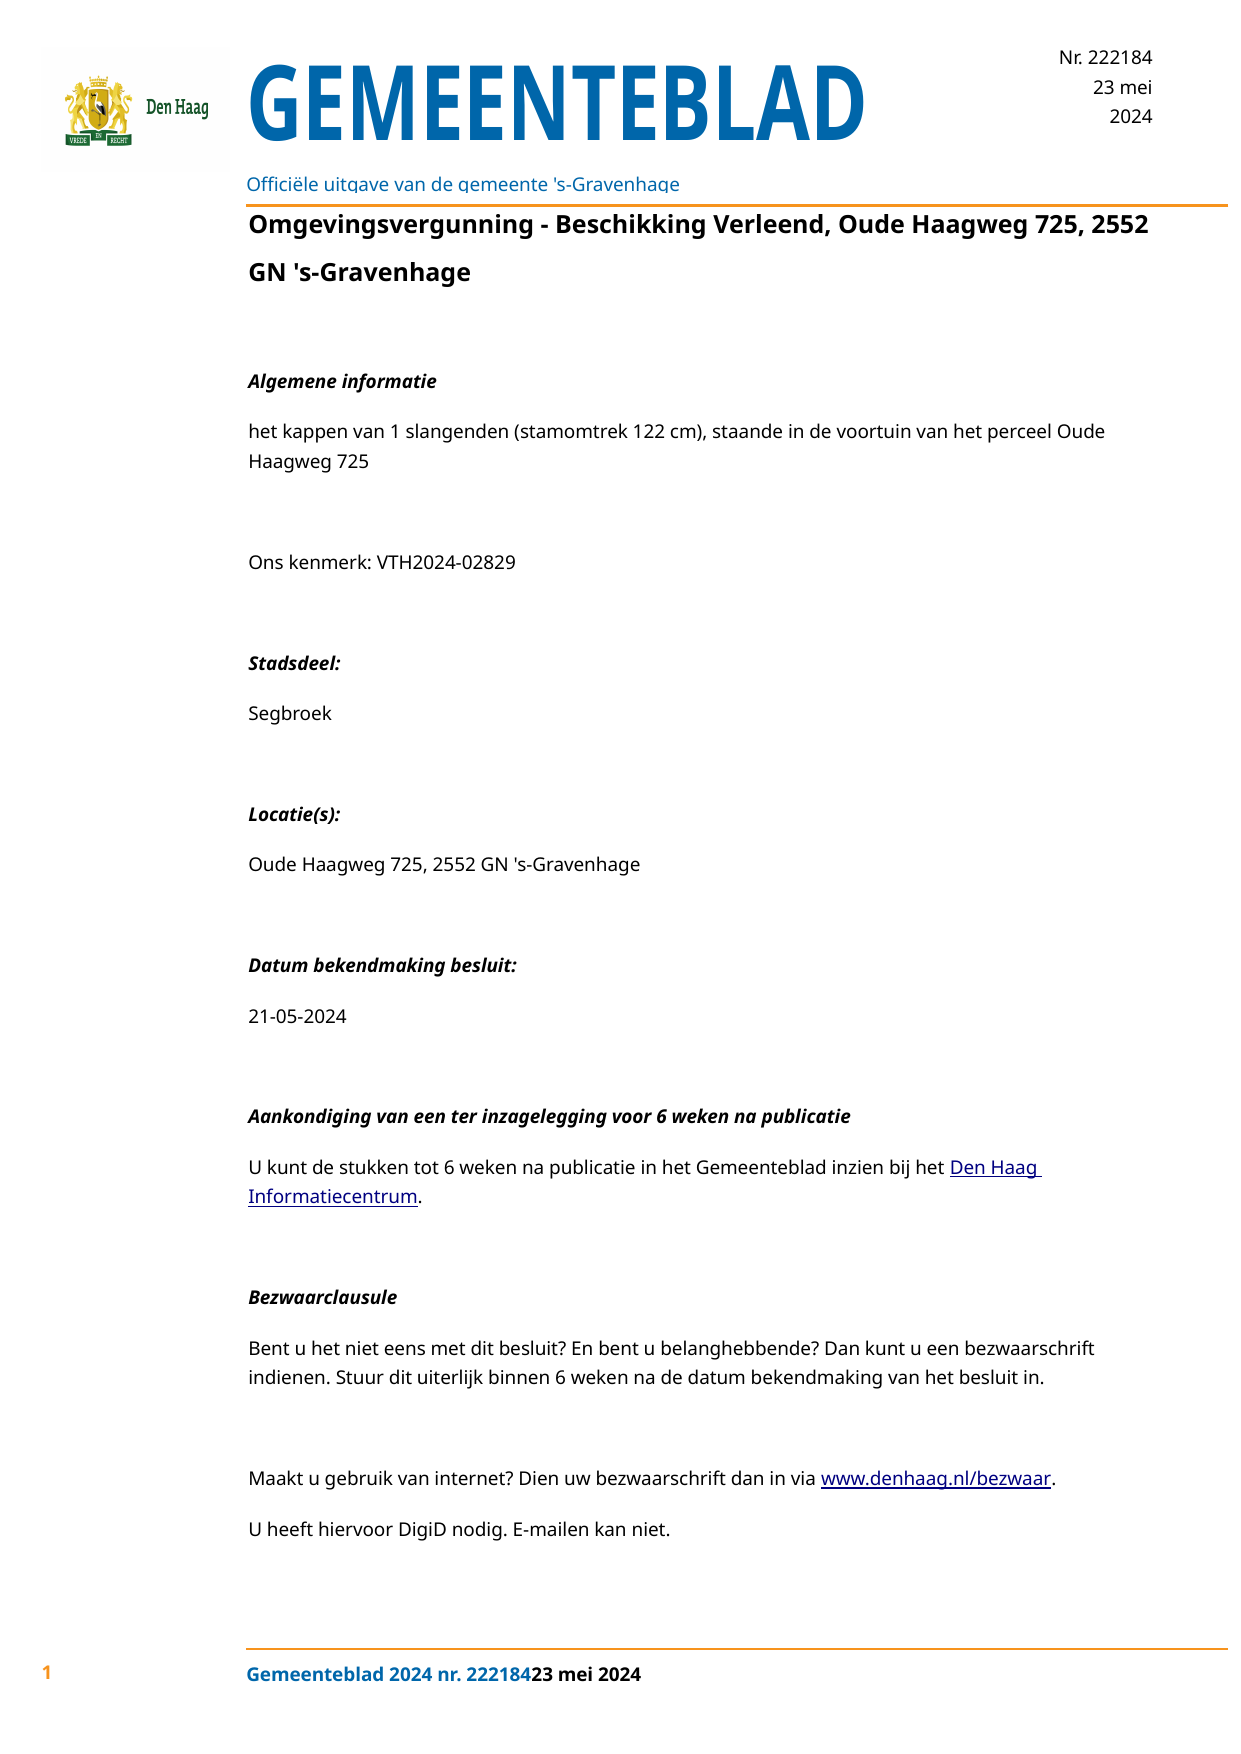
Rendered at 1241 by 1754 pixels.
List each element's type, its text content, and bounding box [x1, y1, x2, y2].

text Segbroek [248, 700, 1152, 726]
text Bezwaarclausule [248, 1284, 1152, 1310]
text Bent u het niet eens met dit besluit? En bent u belanghebbende? Dan kunt u een bezwaarschrift indienen. Stuur dit uiterlijk binnen 6 weken na de datum bekendmaking van het besluit in. [248, 1335, 1152, 1390]
text het kappen van 1 slangenden (stamomtrek 122 cm), staande in de voortuin van het perceel Oude Haagweg 725 [248, 419, 1152, 474]
text Stadsdeel: [248, 650, 1152, 676]
text U kunt de stukken tot 6 weken na publicatie in het Gemeenteblad inzien bij het Den Haag Informatiecentrum. [248, 1154, 1152, 1209]
text Algemene informatie [248, 368, 1152, 394]
text Omgevingsvergunning - Beschikking Verleend, Oude Haagweg 725, 2552 GN 's-Gravenhage [248, 207, 1152, 288]
text Aankondiging van een ter inzagelegging voor 6 weken na publicatie [248, 1104, 1152, 1129]
text Datum bekendmaking besluit: [248, 952, 1152, 978]
text 21-05-2024 [248, 1003, 1152, 1029]
text Maakt u gebruik van internet? Dien uw bezwaarschrift dan in via www.denhaag.nl/bezwaar. [248, 1465, 1152, 1491]
text U heeft hiervoor DigiD nodig. E-mailen kan niet. [248, 1516, 1152, 1542]
text Ons kenmerk: VTH2024-02829 [248, 549, 1152, 575]
text Oude Haagweg 725, 2552 GN 's-Gravenhage [248, 852, 1152, 877]
text Locatie(s): [248, 801, 1152, 827]
picture [41, 47, 231, 172]
